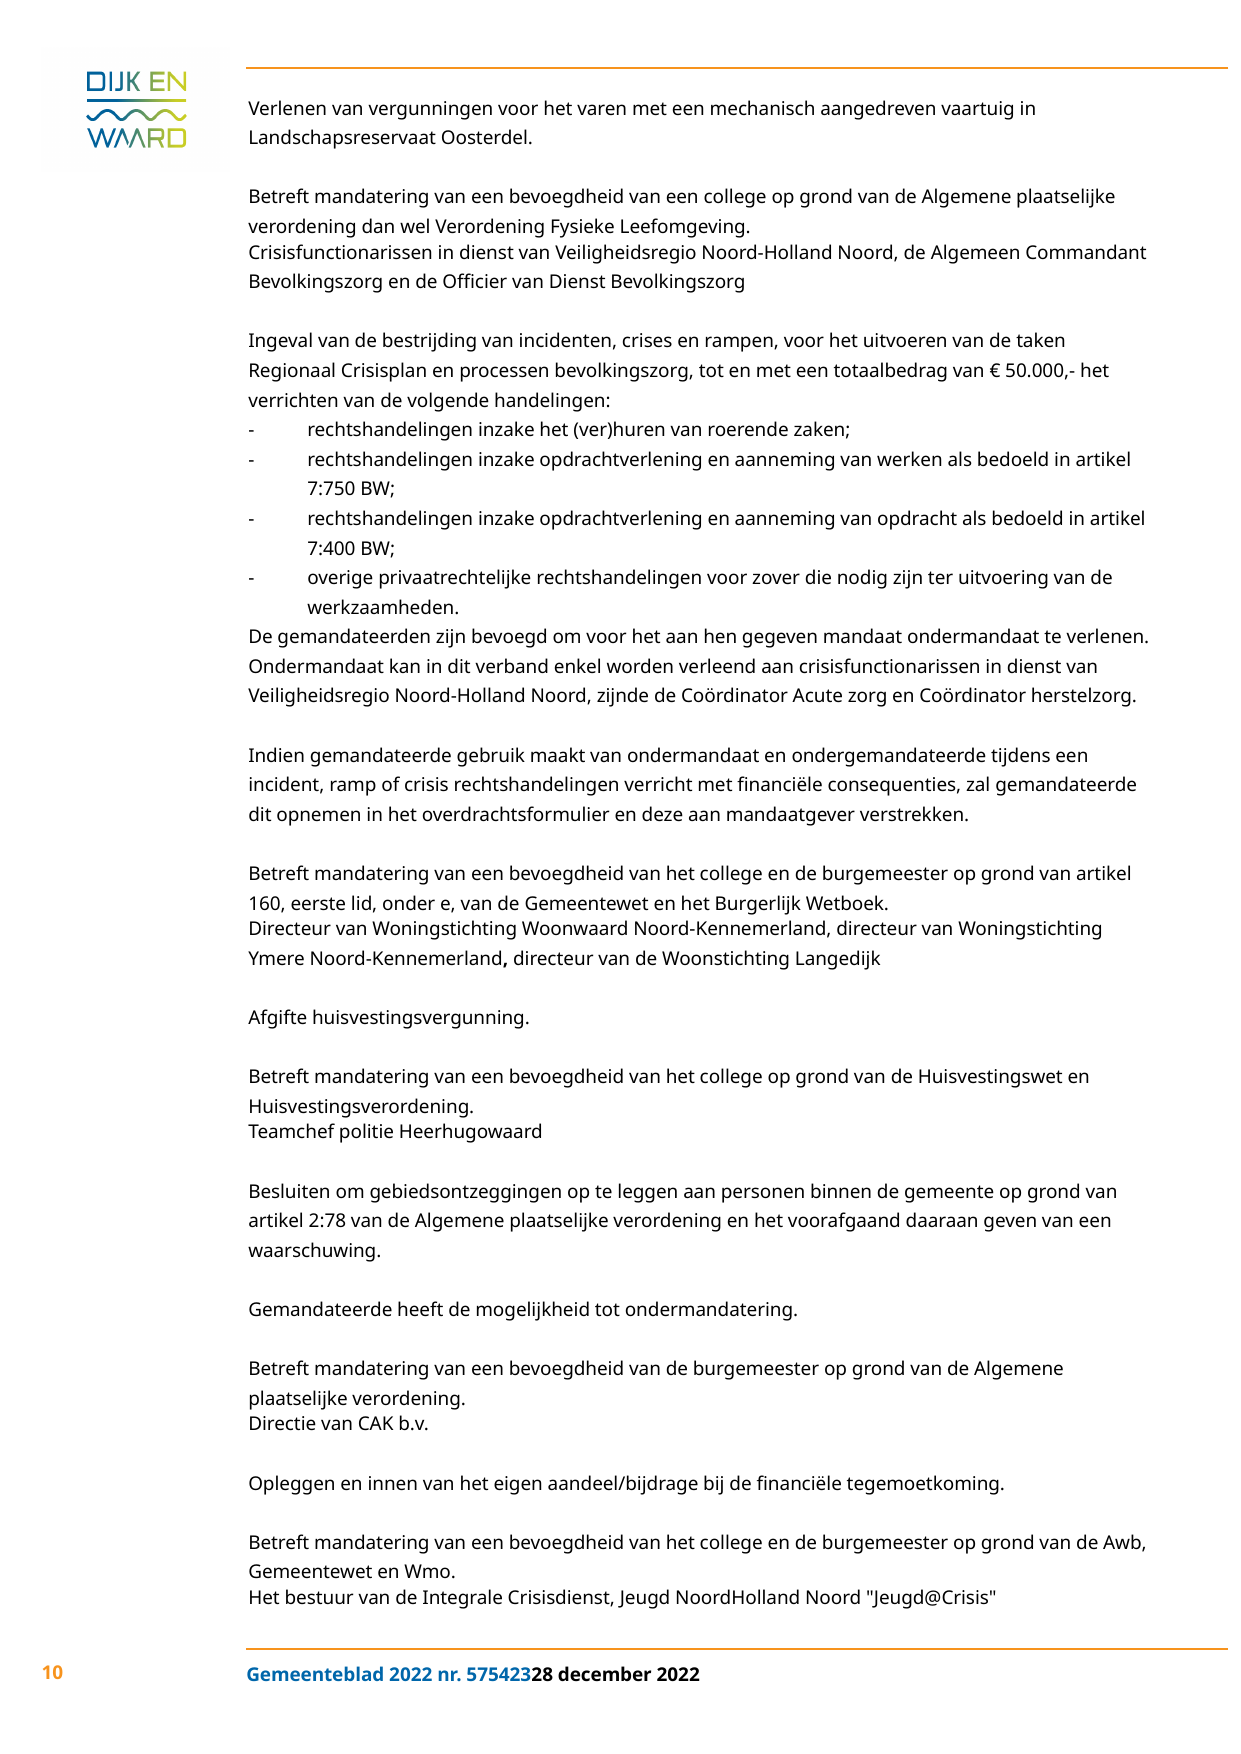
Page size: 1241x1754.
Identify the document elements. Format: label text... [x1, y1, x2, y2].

table_cell Directeur van Woningstichting Woonwaard Noord-Kennemerland, directeur van Woningstichting Ymere Noord-Kennemerland, directeur van de Woonstichting Langedijk Afgifte huisvestingsvergunning. Betreft mandatering van een bevoegdheid van het college op grond van de Huisvestingswet en Huisvestingsverordening. [248, 915, 1152, 1119]
table_cell Het bestuur van de Integrale Crisisdienst, Jeugd NoordHolland Noord "Jeugd@Crisis" [248, 1584, 1152, 1610]
table_cell Teamchef politie Heerhugowaard Besluiten om gebiedsontzeggingen op te leggen aan personen binnen de gemeente op grond van artikel 2:78 van de Algemene plaatselijke verordening en het voorafgaand daaraan geven van een waarschuwing. Gemandateerde heeft de mogelijkheid tot ondermandatering. Betreft mandatering van een bevoegdheid van de burgemeester op grond van de Algemene plaatselijke verordening. [248, 1119, 1152, 1411]
table_cell Verlenen van vergunningen voor het varen met een mechanisch aangedreven vaartuig in Landschapsreservaat Oosterdel. Betreft mandatering van een bevoegdheid van een college op grond van de Algemene plaatselijke verordening dan wel Verordening Fysieke Leefomgeving. [248, 95, 1152, 239]
table_cell Directie van CAK b.v. Opleggen en innen van het eigen aandeel/bijdrage bij de financiële tegemoetkoming. Betreft mandatering van een bevoegdheid van het college en de burgemeester op grond van de Awb, Gemeentewet en Wmo. [248, 1411, 1152, 1584]
picture [41, 47, 231, 172]
table_cell Crisisfunctionarissen in dienst van Veiligheidsregio Noord-Holland Noord, de Algemeen Commandant Bevolkingszorg en de Officier van Dienst Bevolkingszorg Ingeval van de bestrijding van incidenten, crises en rampen, voor het uitvoeren van de taken Regionaal Crisisplan en processen bevolkingszorg, tot en met een totaalbedrag van € 50.000,- het verrichten van de volgende handelingen: rechtshandelingen inzake het (ver)huren van roerende zaken; rechtshandelingen inzake opdrachtverlening en aanneming van werken als bedoeld in artikel 7:750 BW; rechtshandelingen inzake opdrachtverlening en aanneming van opdracht als bedoeld in artikel 7:400 BW; overige privaatrechtelijke rechtshandelingen voor zover die nodig zijn ter uitvoering van de werkzaamheden. De gemandateerden zijn bevoegd om voor het aan hen gegeven mandaat ondermandaat te verlenen. Ondermandaat kan in dit verband enkel worden verleend aan crisisfunctionarissen in dienst van Veiligheidsregio Noord-Holland Noord, zijnde de Coördinator Acute zorg en Coördinator herstelzorg. Indien gemandateerde gebruik maakt van ondermandaat en ondergemandateerde tijdens een incident, ramp of crisis rechtshandelingen verricht met financiële consequenties, zal gemandateerde dit opnemen in het overdrachtsformulier en deze aan mandaatgever verstrekken. Betreft mandatering van een bevoegdheid van het college en de burgemeester op grond van artikel 160, eerste lid, onder e, van de Gemeentewet en het Burgerlijk Wetboek. [248, 239, 1152, 915]
